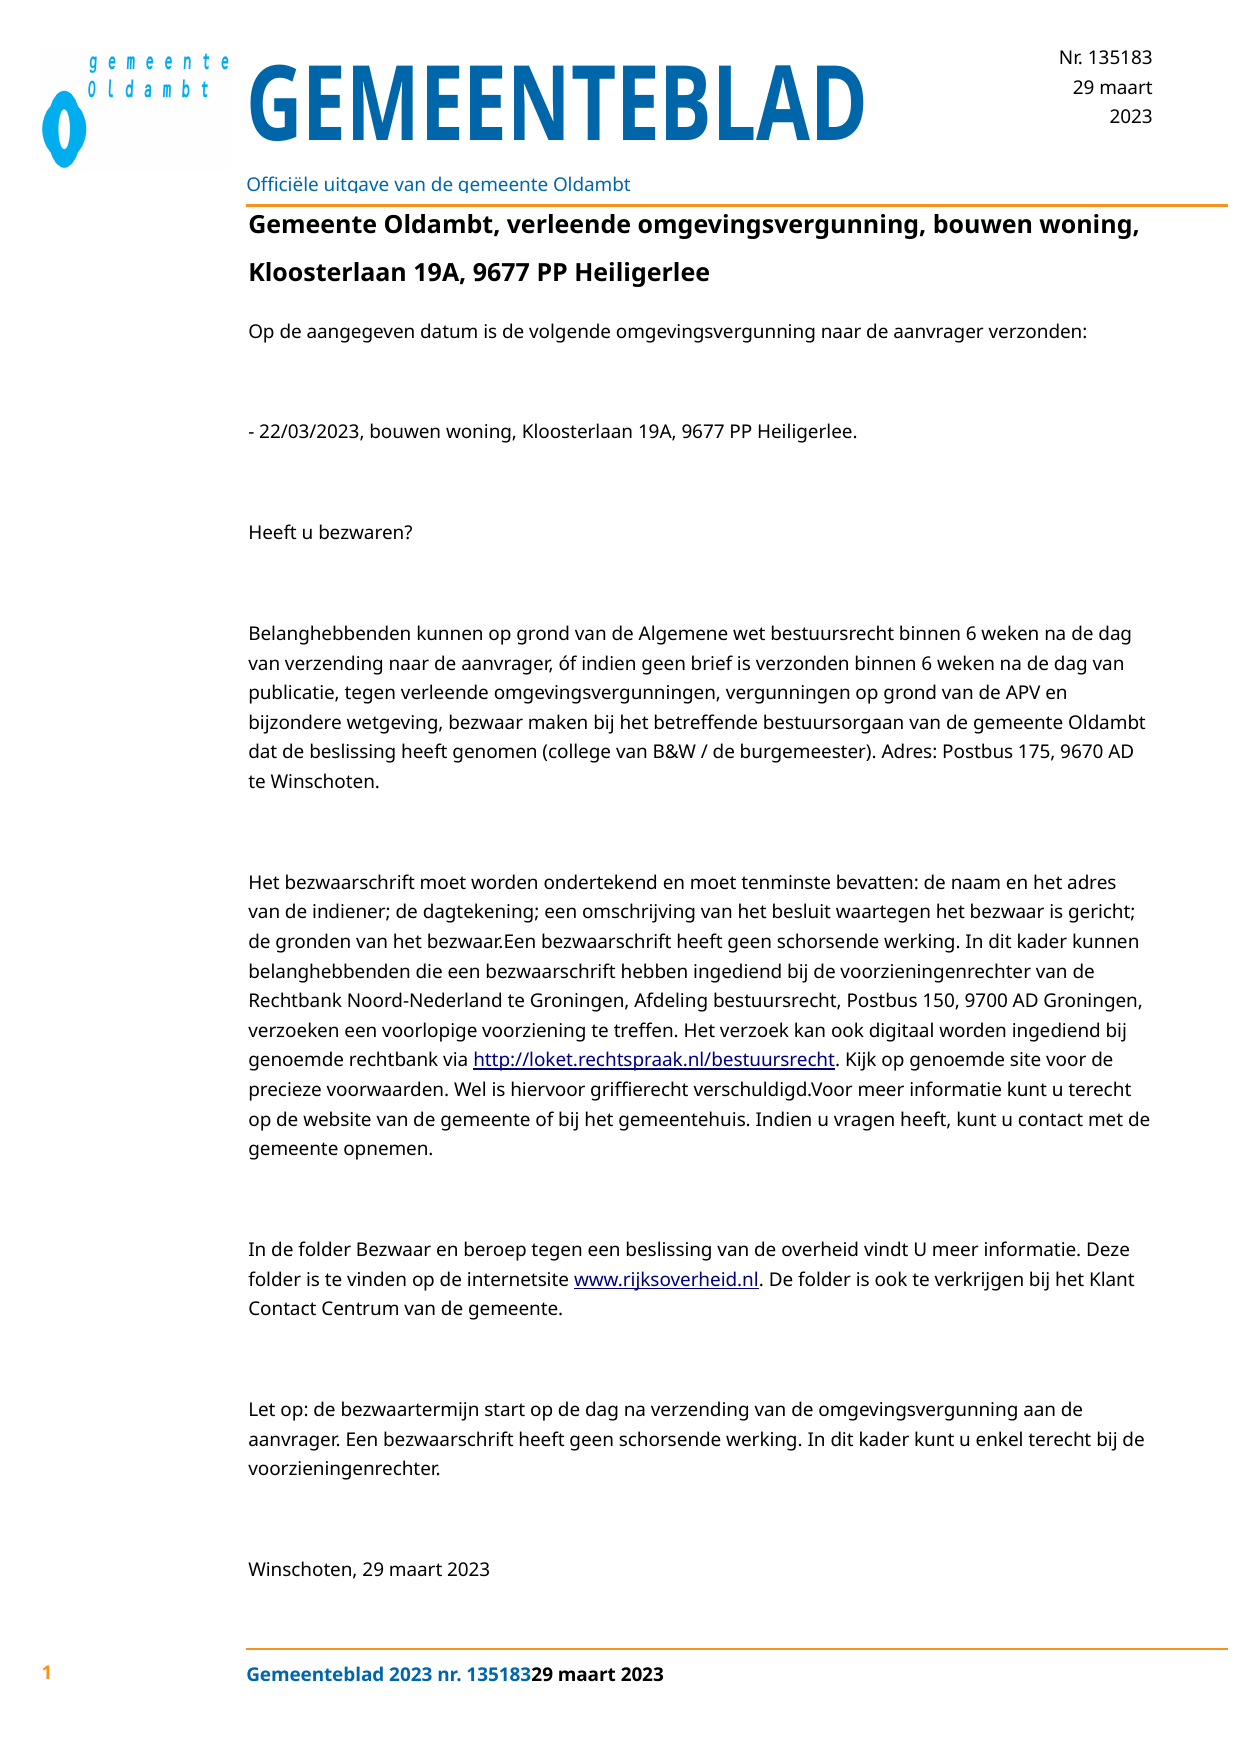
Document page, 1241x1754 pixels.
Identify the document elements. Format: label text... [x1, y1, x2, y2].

text In de folder Bezwaar en beroep tegen een beslissing van de overheid vindt U meer informatie. Deze folder is te vinden op de internetsite www.rijksoverheid.nl. De folder is ook te verkrijgen bij het Klant Contact Centrum van de gemeente. [248, 1236, 1152, 1321]
text Heeft u bezwaren? [248, 519, 1152, 545]
text Op de aangegeven datum is de volgende omgevingsvergunning naar de aanvrager verzonden: [248, 318, 1152, 344]
text Belanghebbenden kunnen op grond van de Algemene wet bestuursrecht binnen 6 weken na de dag van verzending naar de aanvrager, óf indien geen brief is verzonden binnen 6 weken na de dag van publicatie, tegen verleende omgevingsvergunningen, vergunningen op grond van de APV en bijzondere wetgeving, bezwaar maken bij het betreffende bestuursorgaan van de gemeente Oldambt dat de beslissing heeft genomen (college van B&W / de burgemeester). Adres: Postbus 175, 9670 AD te Winschoten. [248, 620, 1152, 794]
text - 22/03/2023, bouwen woning, Kloosterlaan 19A, 9677 PP Heiligerlee. [248, 419, 1152, 444]
text Let op: de bezwaartermijn start op de dag na verzending van de omgevingsvergunning aan de aanvrager. Een bezwaarschrift heeft geen schorsende werking. In dit kader kunt u enkel terecht bij de voorzieningenrechter. [248, 1396, 1152, 1481]
picture [41, 47, 231, 172]
text Gemeente Oldambt, verleende omgevingsvergunning, bouwen woning, Kloosterlaan 19A, 9677 PP Heiligerlee [248, 207, 1152, 288]
text Het bezwaarschrift moet worden ondertekend en moet tenminste bevatten: de naam en het adres van de indiener; de dagtekening; een omschrijving van het besluit waartegen het bezwaar is gericht; de gronden van het bezwaar.Een bezwaarschrift heeft geen schorsende werking. In dit kader kunnen belanghebbenden die een bezwaarschrift hebben ingediend bij de voorzieningenrechter van de Rechtbank Noord-Nederland te Groningen, Afdeling bestuursrecht, Postbus 150, 9700 AD Groningen, verzoeken een voorlopige voorziening te treffen. Het verzoek kan ook digitaal worden ingediend bij genoemde rechtbank via http://loket.rechtspraak.nl/bestuursrecht. Kijk op genoemde site voor de precieze voorwaarden. Wel is hiervoor griffierecht verschuldigd.Voor meer informatie kunt u terecht op de website van de gemeente of bij het gemeentehuis. Indien u vragen heeft, kunt u contact met de gemeente opnemen. [248, 869, 1152, 1161]
text Winschoten, 29 maart 2023 [248, 1556, 1152, 1582]
